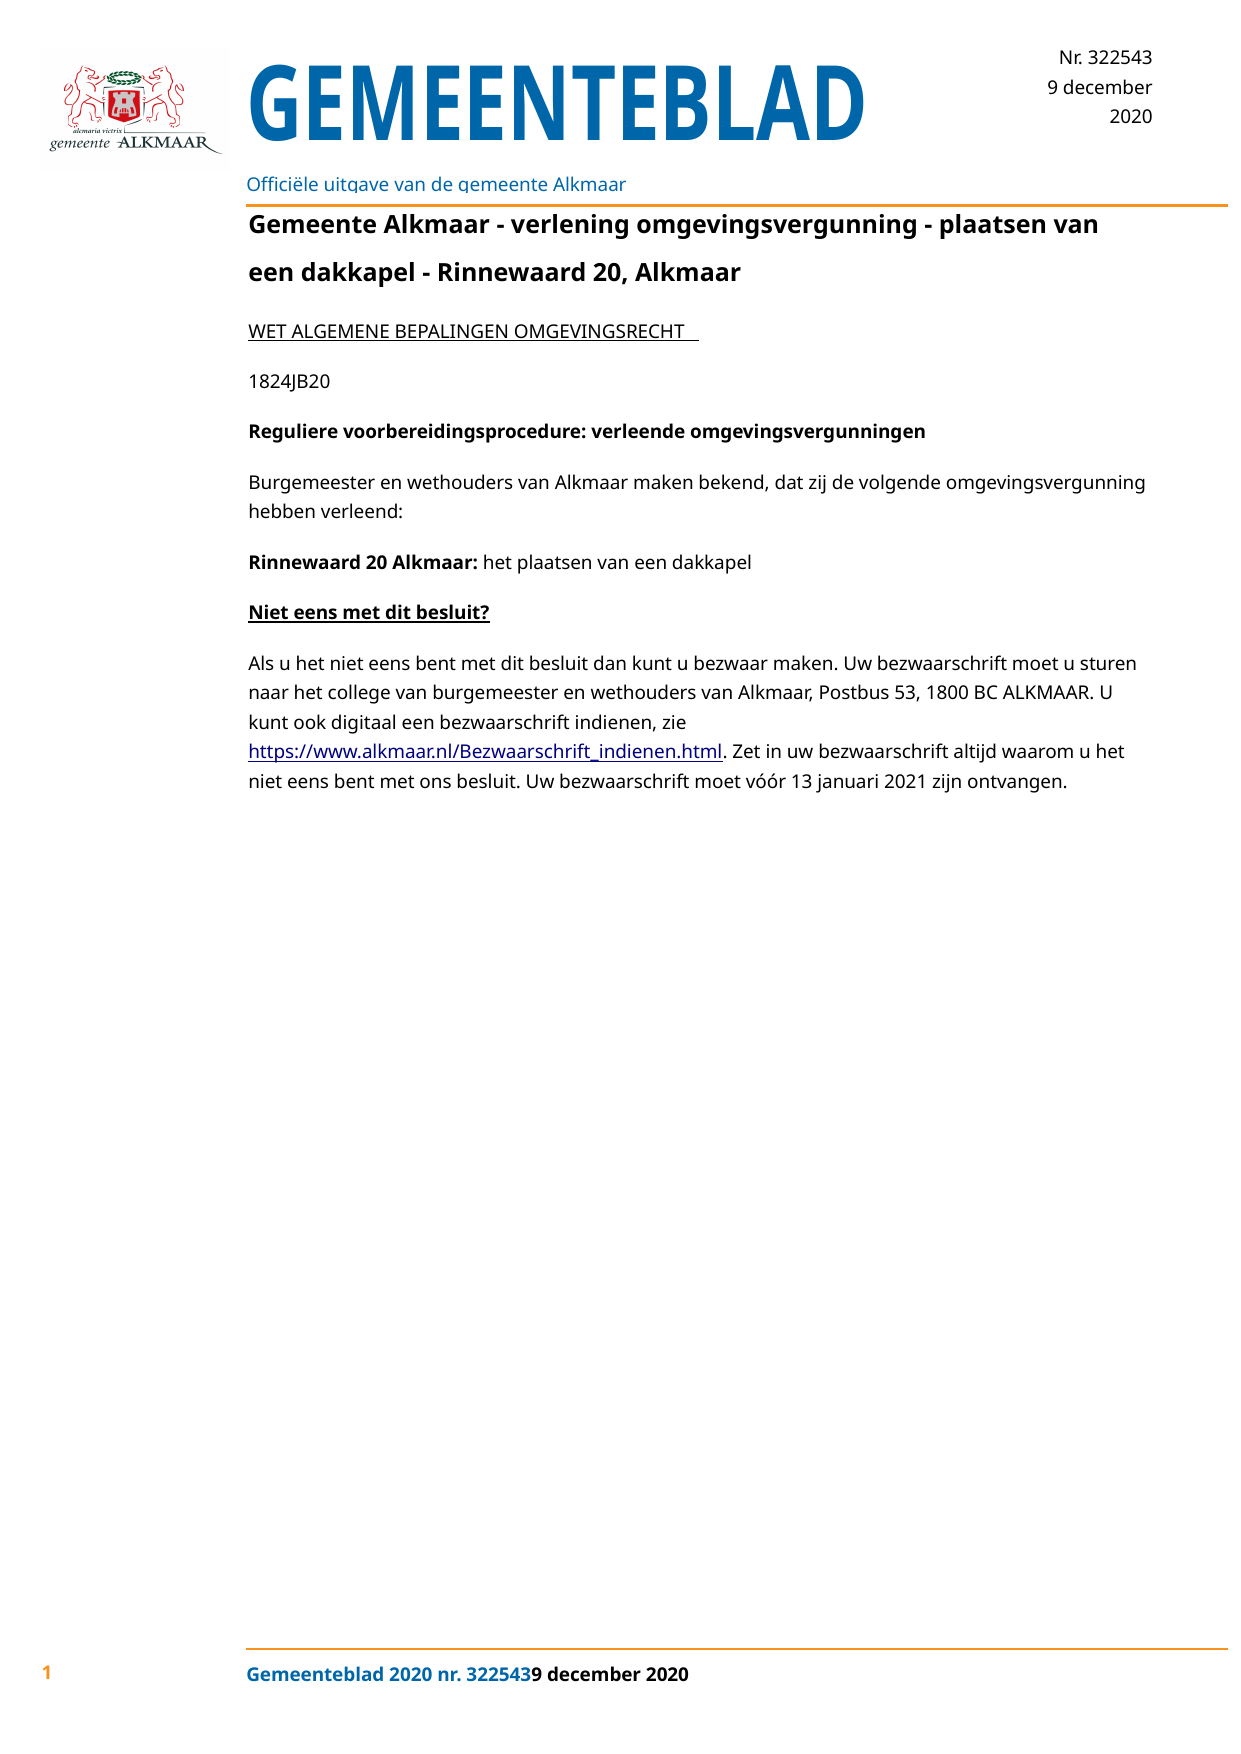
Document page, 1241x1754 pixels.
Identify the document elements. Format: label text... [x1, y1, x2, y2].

text Reguliere voorbereidingsprocedure: verleende omgevingsvergunningen [248, 419, 1152, 444]
text Gemeente Alkmaar - verlening omgevingsvergunning - plaatsen van een dakkapel - Rinnewaard 20, Alkmaar [248, 207, 1152, 288]
text Rinnewaard 20 Alkmaar: het plaatsen van een dakkapel [248, 549, 1152, 575]
text Niet eens met dit besluit? [248, 599, 1152, 625]
text 1824JB20 [248, 368, 1152, 394]
picture [41, 47, 231, 172]
text Als u het niet eens bent met dit besluit dan kunt u bezwaar maken. Uw bezwaarschrift moet u sturen naar het college van burgemeester en wethouders van Alkmaar, Postbus 53, 1800 BC ALKMAAR. U kunt ook digitaal een bezwaarschrift indienen, zie https://www.alkmaar.nl/Bezwaarschrift_indienen.html. Zet in uw bezwaarschrift altijd waarom u het niet eens bent met ons besluit. Uw bezwaarschrift moet vóór 13 januari 2021 zijn ontvangen. [248, 650, 1152, 794]
text WET ALGEMENE BEPALINGEN OMGEVINGSRECHT [248, 318, 1152, 344]
text Burgemeester en wethouders van Alkmaar maken bekend, dat zij de volgende omgevingsvergunning hebben verleend: [248, 469, 1152, 524]
